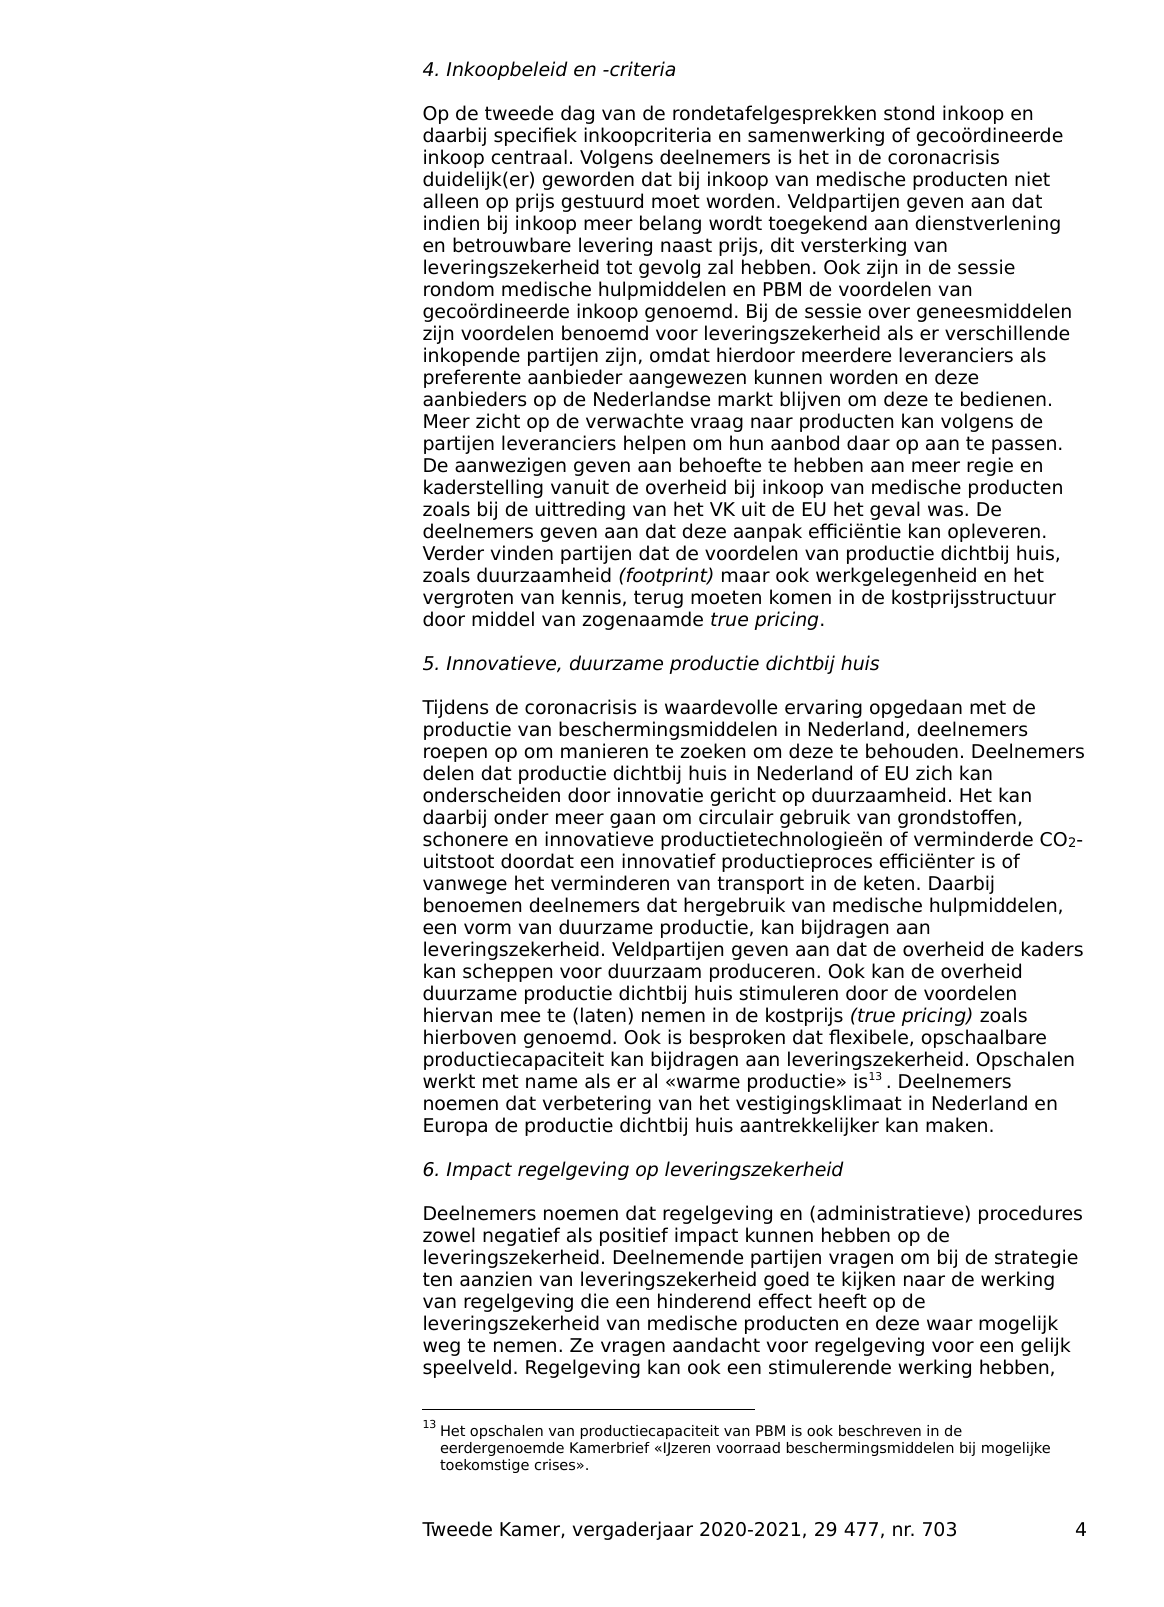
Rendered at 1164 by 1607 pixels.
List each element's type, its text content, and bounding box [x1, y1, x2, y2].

text Tijdens de coronacrisis is waardevolle ervaring opgedaan met de productie van beschermingsmiddelen in Nederland, deelnemers roepen op om manieren te zoeken om deze te behouden. Deelnemers delen dat productie dichtbij huis in Nederland of EU zich kan onderscheiden door innovatie gericht op duurzaamheid. Het kan daarbij onder meer gaan om circulair gebruik van grondstoffen, schonere en innovatieve productietechnologieën of verminderde CO2-uitstoot doordat een innovatief productieproces efficiënter is of vanwege het verminderen van transport in de keten. Daarbij benoemen deelnemers dat hergebruik van medische hulpmiddelen, een vorm van duurzame productie, kan bijdragen aan leveringszekerheid. Veldpartijen geven aan dat de overheid de kaders kan scheppen voor duurzaam produceren. Ook kan de overheid duurzame productie dichtbij huis stimuleren door de voordelen hiervan mee te (laten) nemen in de kostprijs (true pricing) zoals hierboven genoemd. Ook is besproken dat flexibele, opschaalbare productiecapaciteit kan bijdragen aan leveringszekerheid. Opschalen werkt met name als er al «warme productie» is. Deelnemers noemen dat verbetering van het vestigingsklimaat in Nederland en Europa de productie dichtbij huis aantrekkelijker kan maken. [422, 697, 1087, 1137]
subtitle 6. Impact regelgeving op leveringszekerheid [422, 1159, 1087, 1181]
text Deelnemers noemen dat regelgeving en (administratieve) procedures zowel negatief als positief impact kunnen hebben op de leveringszekerheid. Deelnemende partijen vragen om bij de strategie ten aanzien van leveringszekerheid goed te kijken naar de werking van regelgeving die een hinderend effect heeft op de leveringszekerheid van medische producten en deze waar mogelijk weg te nemen. Ze vragen aandacht voor regelgeving voor een gelijk speelveld. Regelgeving kan ook een stimulerende werking hebben, [422, 1203, 1087, 1379]
text Het opschalen van productiecapaciteit van PBM is ook beschreven in de eerdergenoemde Kamerbrief «IJzeren voorraad beschermingsmiddelen bij mogelijke toekomstige crises». [422, 1418, 1087, 1474]
subtitle 5. Innovatieve, duurzame productie dichtbij huis [422, 653, 1087, 675]
text Op de tweede dag van de rondetafelgesprekken stond inkoop en daarbij specifiek inkoopcriteria en samenwerking of gecoördineerde inkoop centraal. Volgens deelnemers is het in de coronacrisis duidelijk(er) geworden dat bij inkoop van medische producten niet alleen op prijs gestuurd moet worden. Veldpartijen geven aan dat indien bij inkoop meer belang wordt toegekend aan dienstverlening en betrouwbare levering naast prijs, dit versterking van leveringszekerheid tot gevolg zal hebben. Ook zijn in de sessie rondom medische hulpmiddelen en PBM de voordelen van gecoördineerde inkoop genoemd. Bij de sessie over geneesmiddelen zijn voordelen benoemd voor leveringszekerheid als er verschillende inkopende partijen zijn, omdat hierdoor meerdere leveranciers als preferente aanbieder aangewezen kunnen worden en deze aanbieders op de Nederlandse markt blijven om deze te bedienen. Meer zicht op de verwachte vraag naar producten kan volgens de partijen leveranciers helpen om hun aanbod daar op aan te passen. De aanwezigen geven aan behoefte te hebben aan meer regie en kaderstelling vanuit de overheid bij inkoop van medische producten zoals bij de uittreding van het VK uit de EU het geval was. De deelnemers geven aan dat deze aanpak efficiëntie kan opleveren. Verder vinden partijen dat de voordelen van productie dichtbij huis, zoals duurzaamheid (footprint) maar ook werkgelegenheid en het vergroten van kennis, terug moeten komen in de kostprijsstructuur door middel van zogenaamde true pricing. [422, 103, 1087, 631]
subtitle 4. Inkoopbeleid en -criteria [422, 59, 1087, 81]
